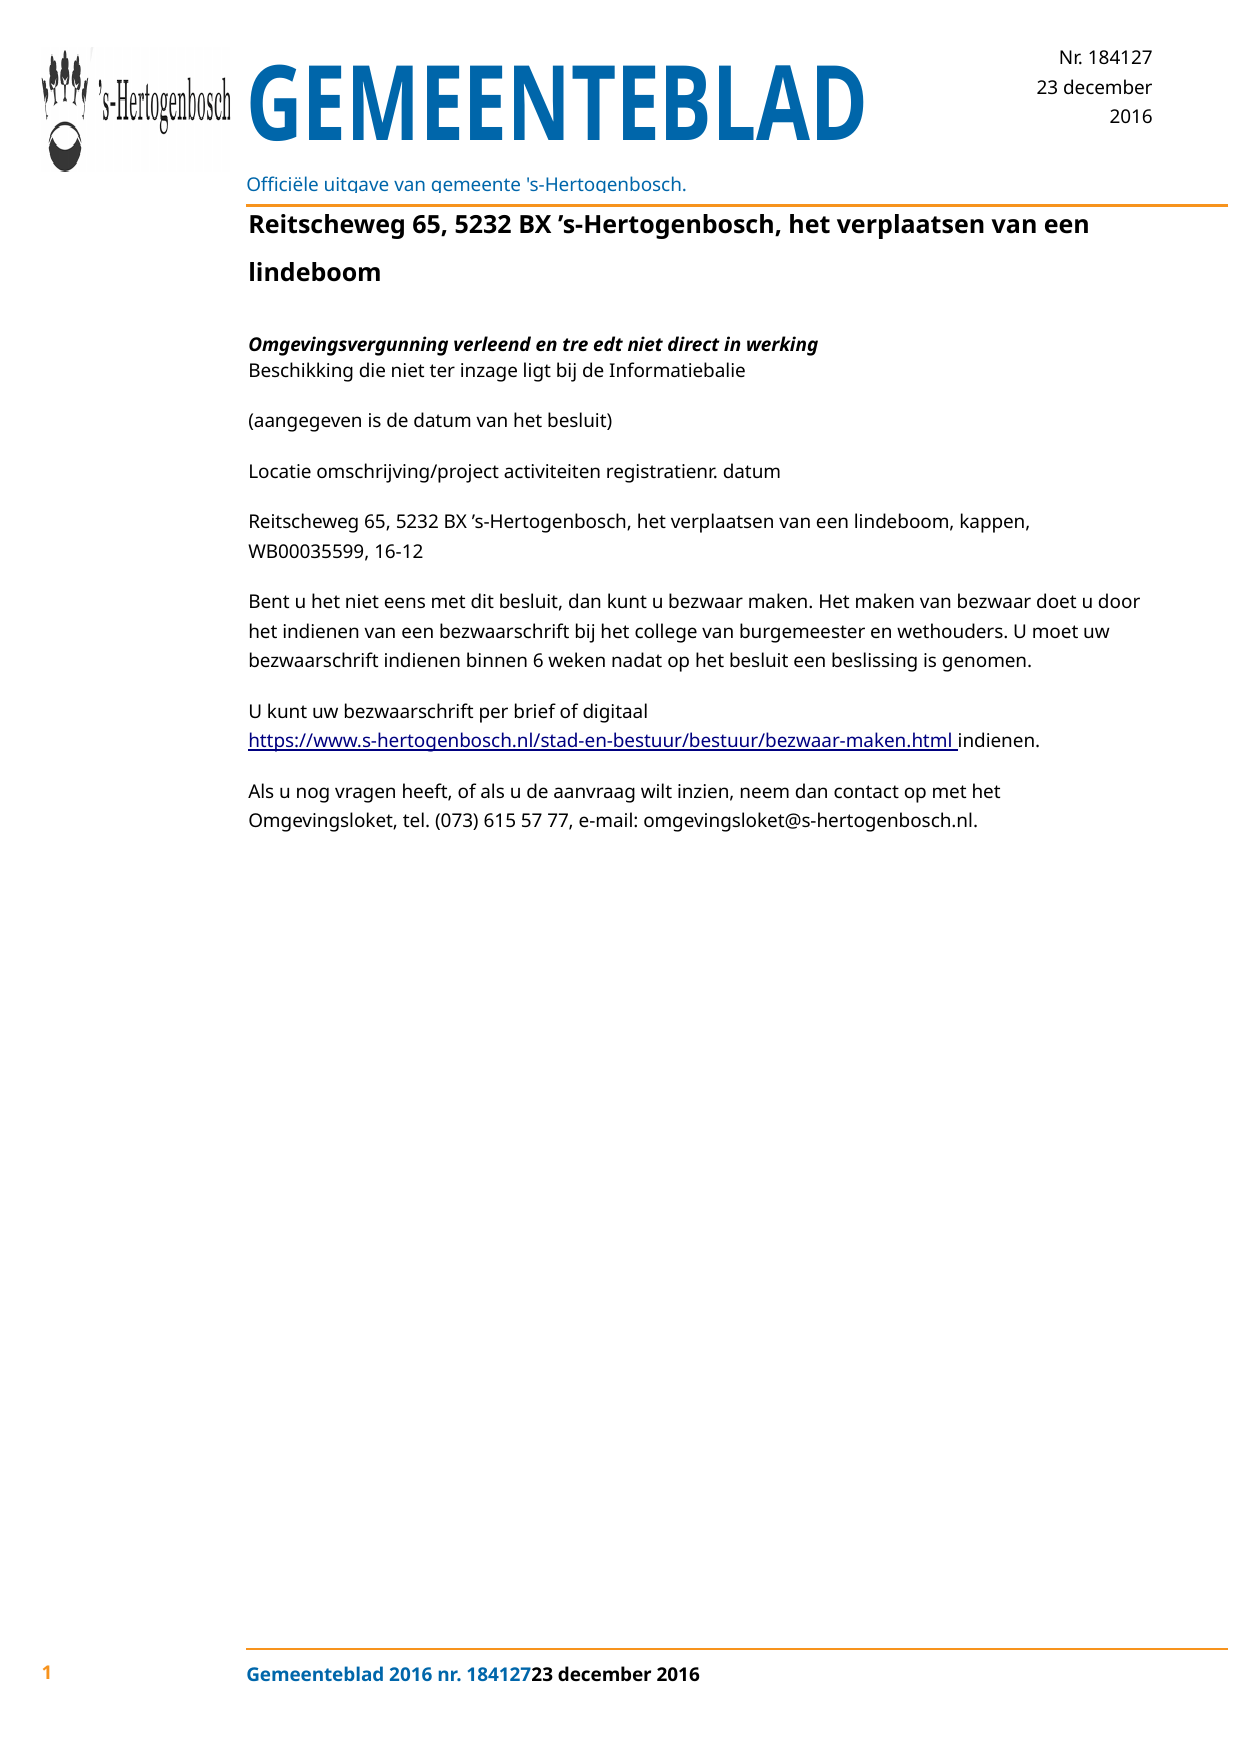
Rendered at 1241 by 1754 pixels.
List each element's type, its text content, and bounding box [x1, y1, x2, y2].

text Reitscheweg 65, 5232 BX ’s-Hertogenbosch, het verplaatsen van een lindeboom, kappen, WB00035599, 16-12 [248, 508, 1152, 564]
picture [41, 47, 231, 172]
text Omgevingsvergunning verleend en tre edt niet direct in werking [248, 331, 1152, 357]
text (aangegeven is de datum van het besluit) [248, 408, 1152, 433]
text Beschikking die niet ter inzage ligt bij de Informatiebalie [248, 357, 1152, 383]
text Locatie omschrijving/project activiteiten registratienr. datum [248, 458, 1152, 484]
text Als u nog vragen heeft, of als u de aanvraag wilt inzien, neem dan contact op met het Omgevingsloket, tel. (073) 615 57 77, e-mail: omgevingsloket@s-hertogenbosch.nl. [248, 778, 1152, 833]
text U kunt uw bezwaarschrift per brief of digitaal https://www.s-hertogenbosch.nl/stad-en-bestuur/bestuur/bezwaar-maken.html indienen. [248, 698, 1152, 753]
text Reitscheweg 65, 5232 BX ’s-Hertogenbosch, het verplaatsen van een lindeboom [248, 207, 1152, 288]
text Bent u het niet eens met dit besluit, dan kunt u bezwaar maken. Het maken van bezwaar doet u door het indienen van een bezwaarschrift bij het college van burgemeester en wethouders. U moet uw bezwaarschrift indienen binnen 6 weken nadat op het besluit een beslissing is genomen. [248, 588, 1152, 673]
